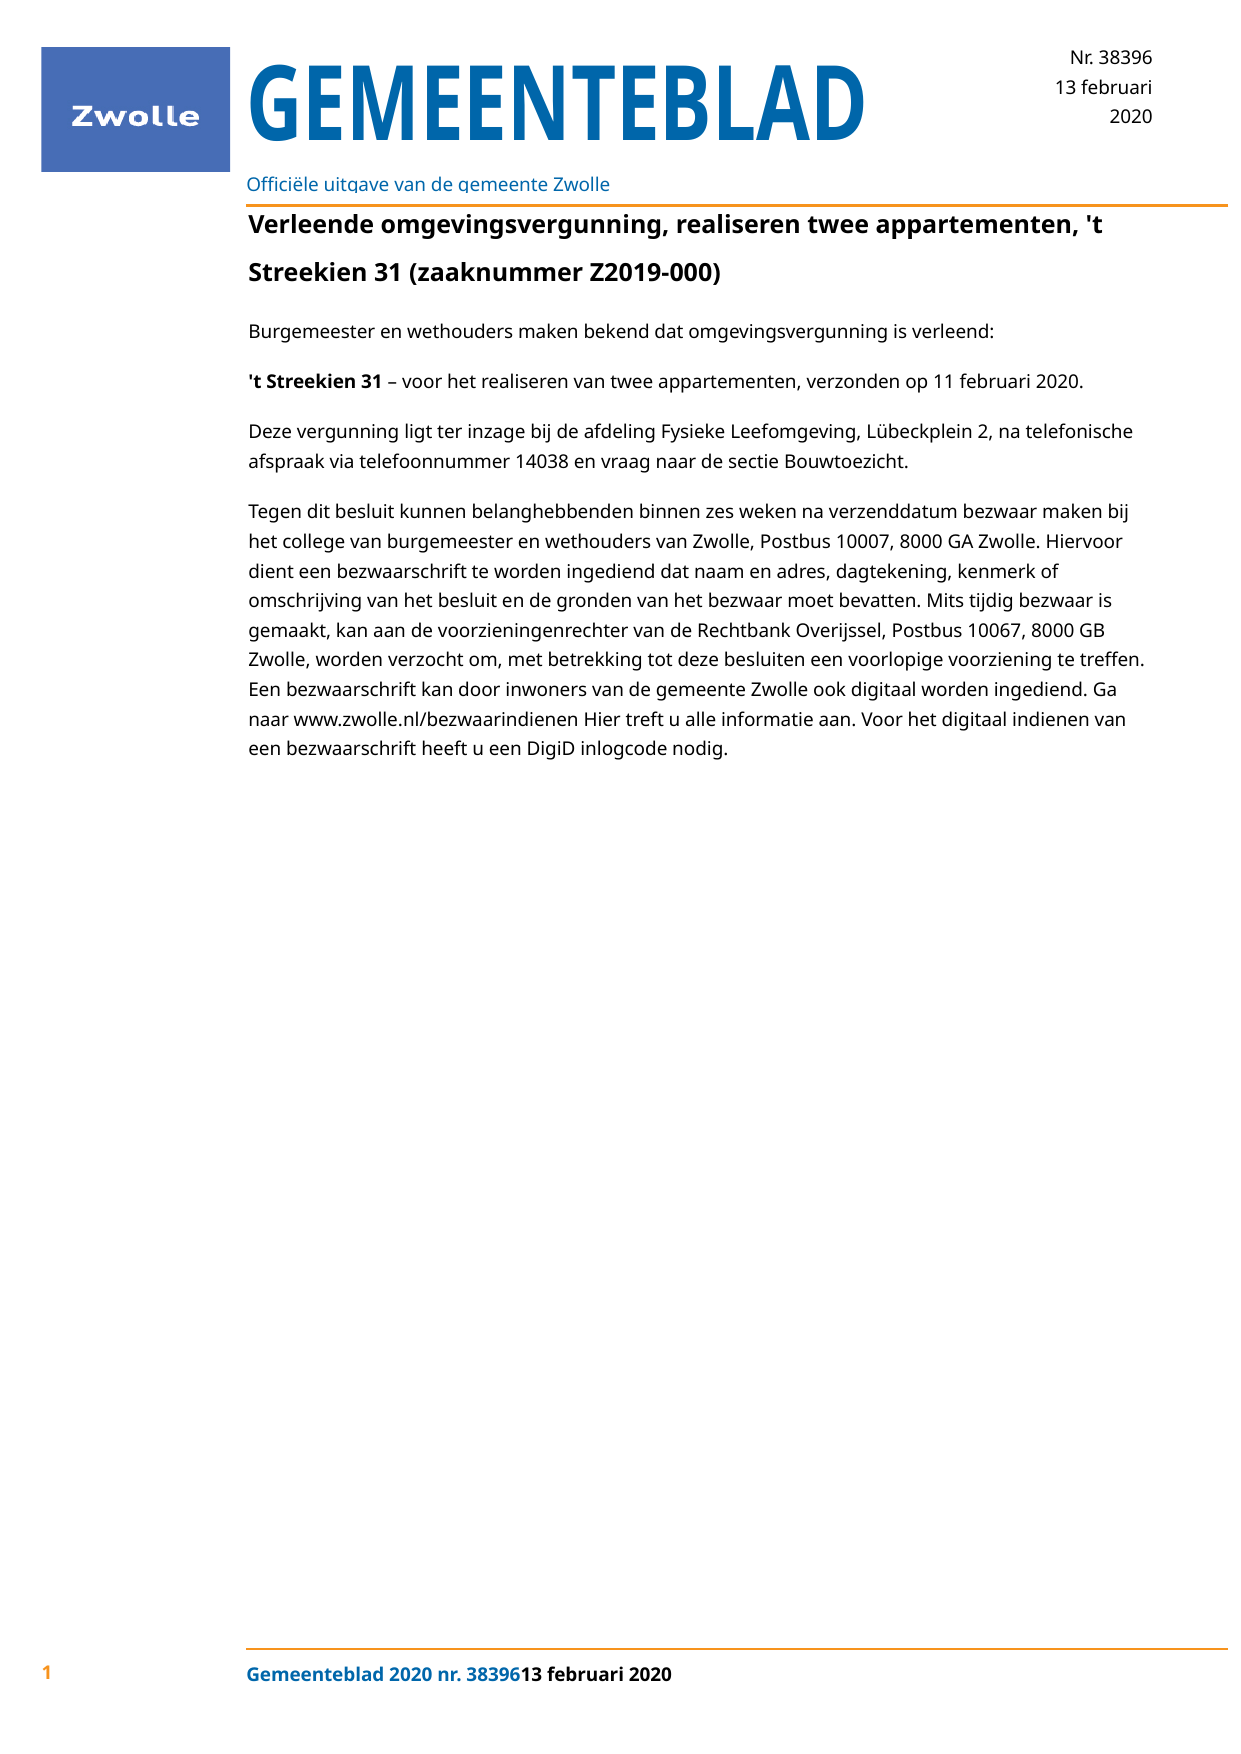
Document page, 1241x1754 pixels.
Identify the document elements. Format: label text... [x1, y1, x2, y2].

text Verleende omgevingsvergunning, realiseren twee appartementen, 't Streekien 31 (zaaknummer Z2019-000) [248, 207, 1152, 288]
picture [41, 47, 231, 172]
text Burgemeester en wethouders maken bekend dat omgevingsvergunning is verleend: [248, 318, 1152, 344]
text 't Streekien 31 – voor het realiseren van twee appartementen, verzonden op 11 februari 2020. [248, 368, 1152, 394]
text Deze vergunning ligt ter inzage bij de afdeling Fysieke Leefomgeving, Lübeckplein 2, na telefonische afspraak via telefoonnummer 14038 en vraag naar de sectie Bouwtoezicht. [248, 419, 1152, 474]
text Tegen dit besluit kunnen belanghebbenden binnen zes weken na verzenddatum bezwaar maken bij het college van burgemeester en wethouders van Zwolle, Postbus 10007, 8000 GA Zwolle. Hiervoor dient een bezwaarschrift te worden ingediend dat naam en adres, dagtekening, kenmerk of omschrijving van het besluit en de gronden van het bezwaar moet bevatten. Mits tijdig bezwaar is gemaakt, kan aan de voorzieningenrechter van de Rechtbank Overijssel, Postbus 10067, 8000 GB Zwolle, worden verzocht om, met betrekking tot deze besluiten een voorlopige voorziening te treffen. Een bezwaarschrift kan door inwoners van de gemeente Zwolle ook digitaal worden ingediend. Ga naar www.zwolle.nl/bezwaarindienen Hier treft u alle informatie aan. Voor het digitaal indienen van een bezwaarschrift heeft u een DigiD inlogcode nodig. [248, 499, 1152, 761]
